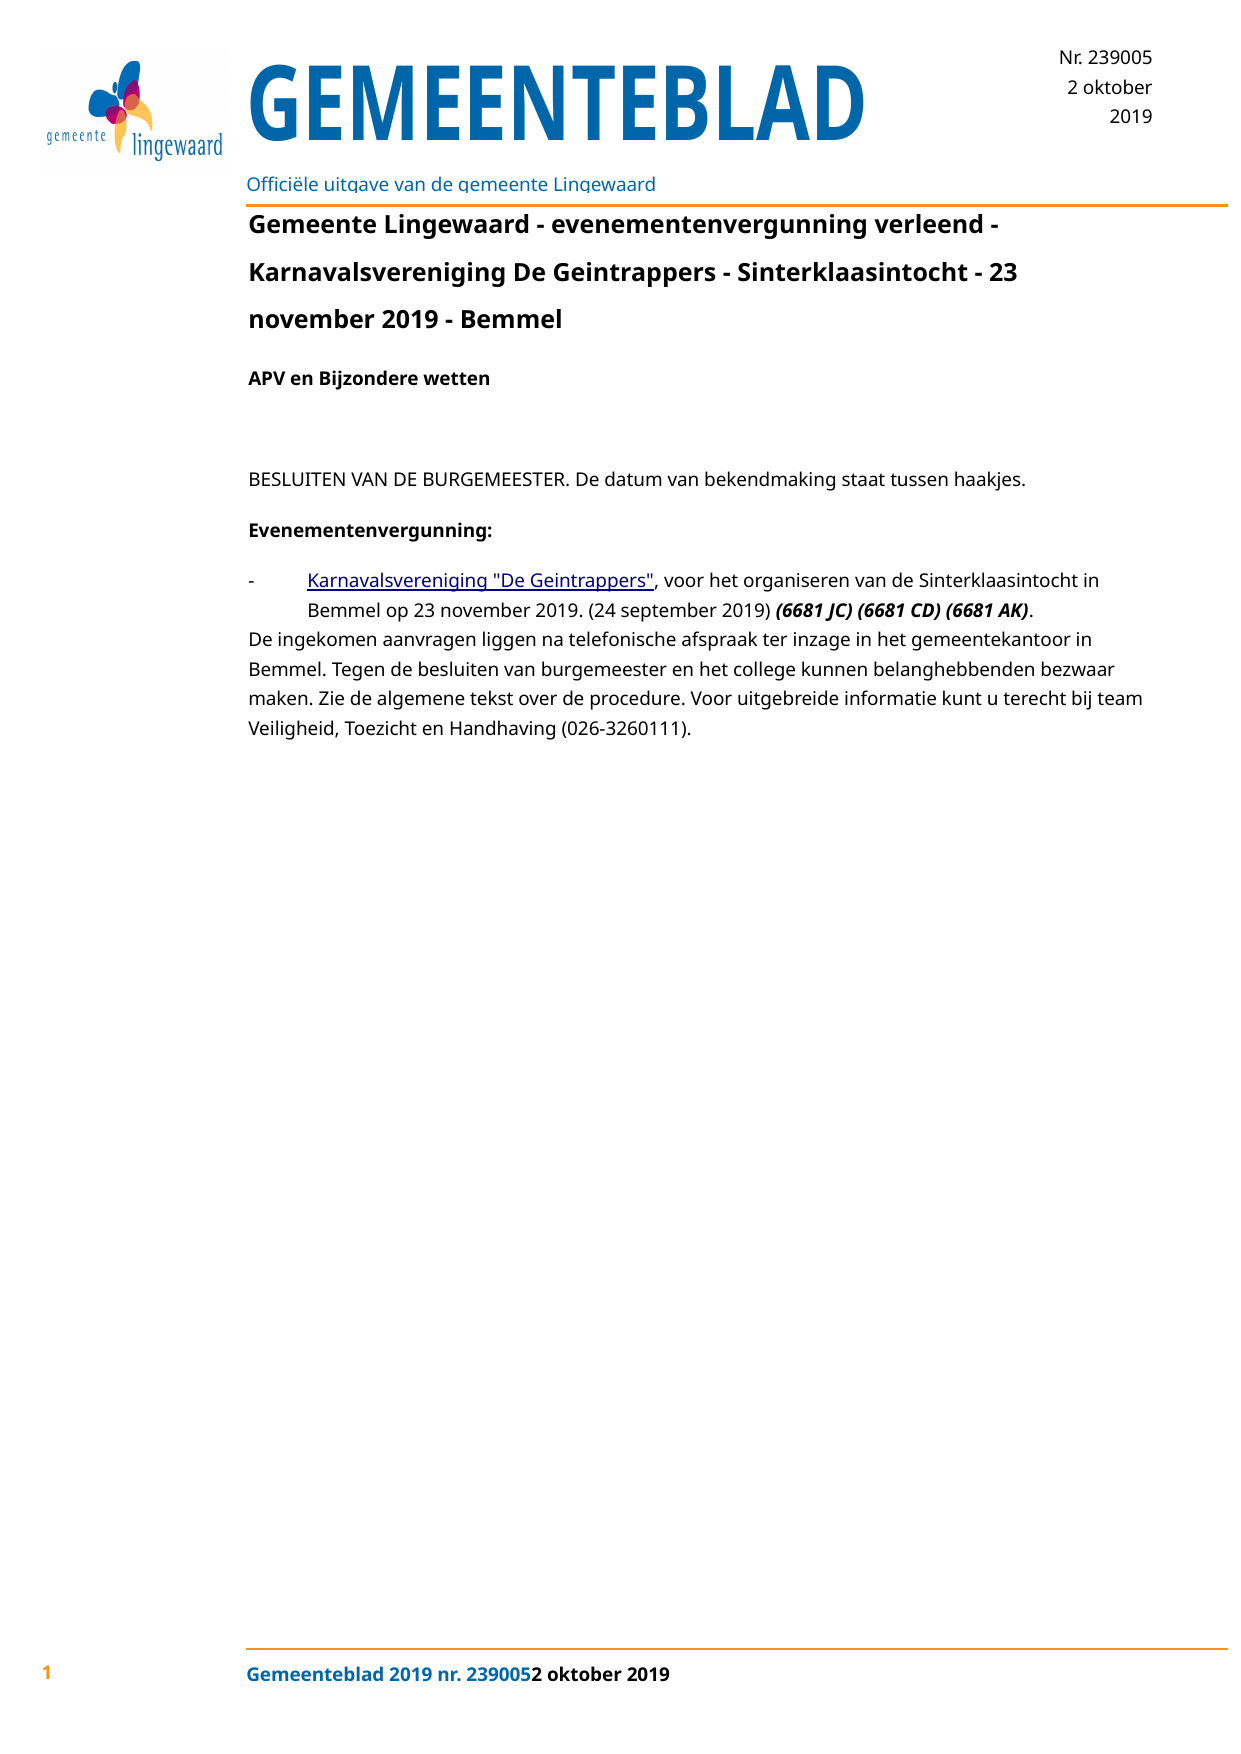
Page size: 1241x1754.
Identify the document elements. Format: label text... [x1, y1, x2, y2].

text Gemeente Lingewaard - evenementenvergunning verleend - Karnavalsvereniging De Geintrappers - Sinterklaasintocht - 23 november 2019 - Bemmel [248, 207, 1152, 336]
list Karnavalsvereniging "De Geintrappers", voor het organiseren van de Sinterklaasintocht in Bemmel op 23 november 2019. (24 september 2019) (6681 JC) (6681 CD) (6681 AK). [248, 567, 1152, 622]
text APV en Bijzondere wetten [248, 366, 1152, 391]
text De ingekomen aanvragen liggen na telefonische afspraak ter inzage in het gemeentekantoor in Bemmel. Tegen de besluiten van burgemeester en het college kunnen belanghebbenden bezwaar maken. Zie de algemene tekst over de procedure. Voor uitgebreide informatie kunt u terecht bij team Veiligheid, Toezicht en Handhaving (026-3260111). [248, 626, 1152, 741]
text Evenementenvergunning: [248, 517, 1152, 542]
picture [41, 47, 231, 172]
text BESLUITEN VAN DE BURGEMEESTER. De datum van bekendmaking staat tussen haakjes. [248, 466, 1152, 492]
